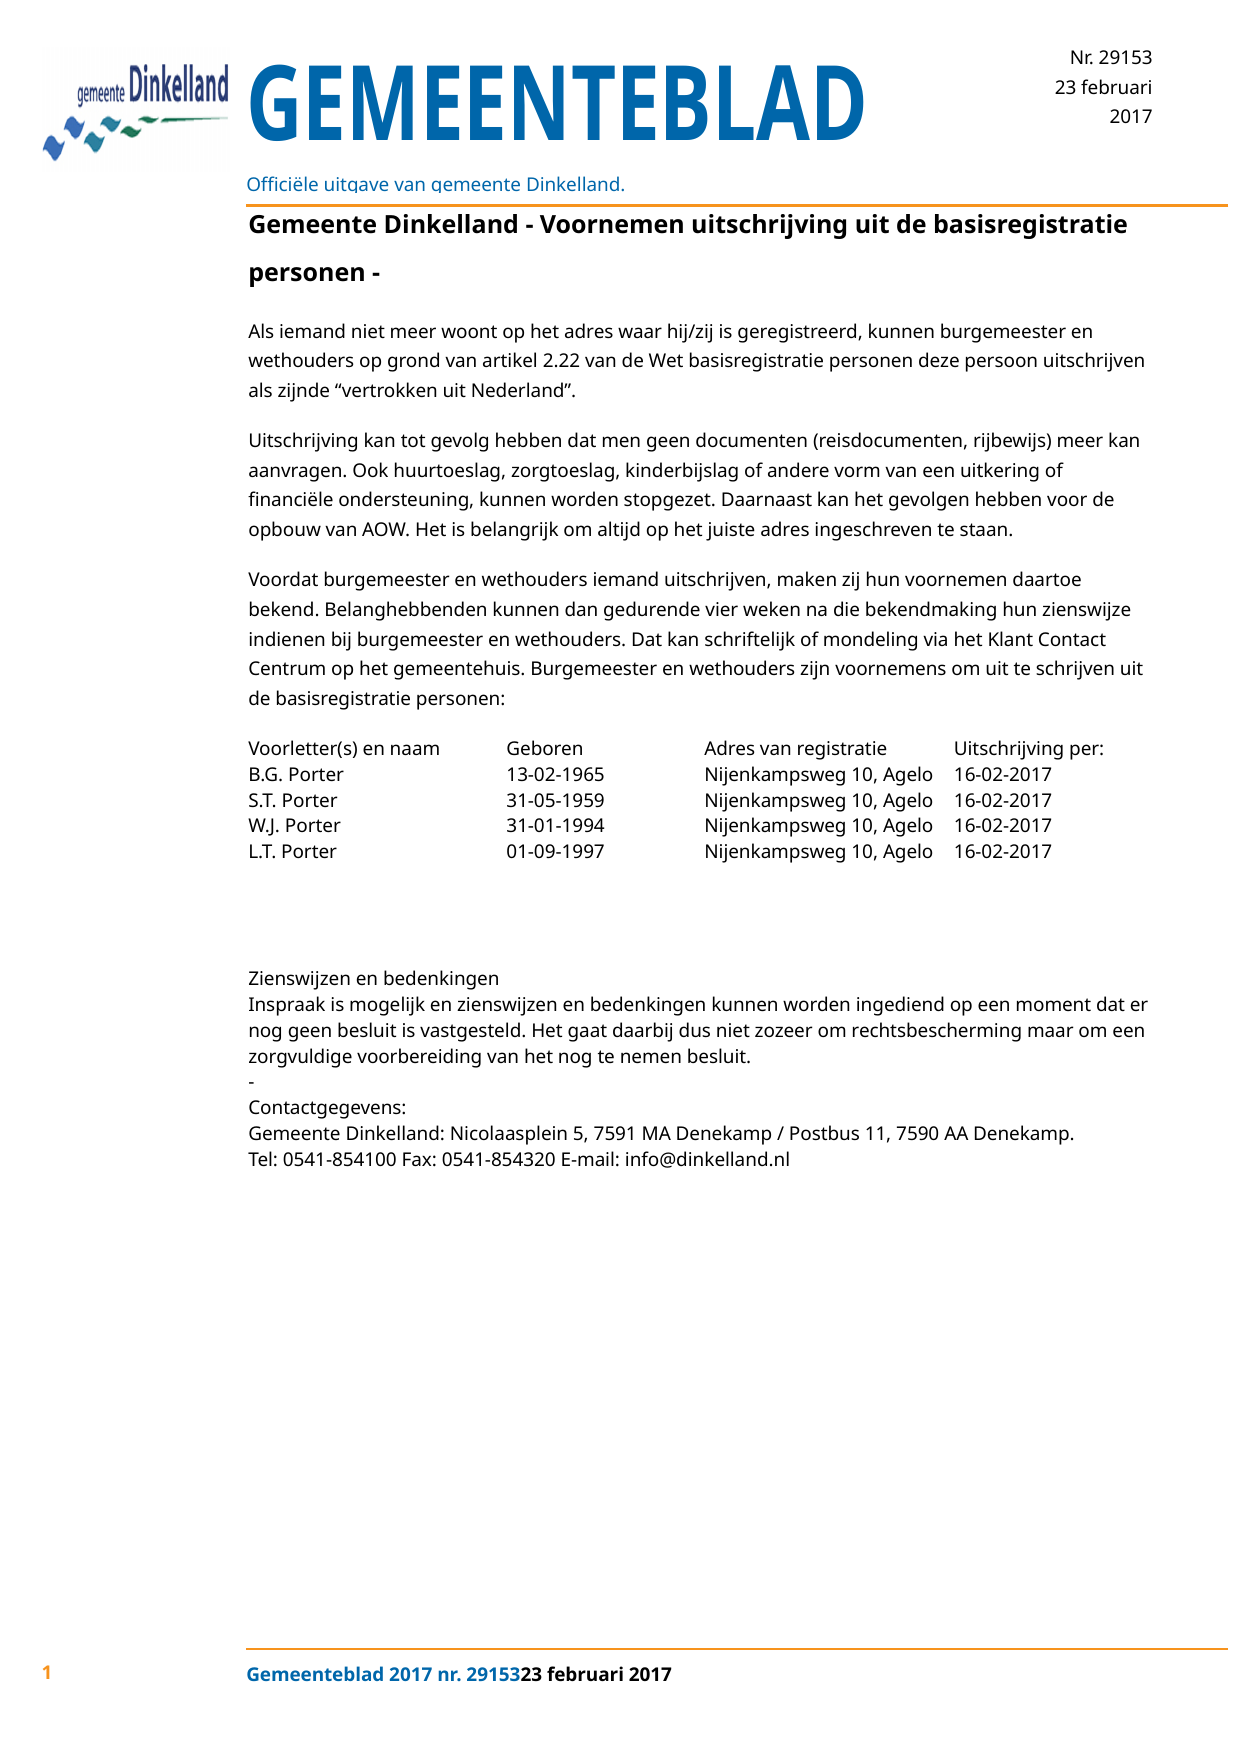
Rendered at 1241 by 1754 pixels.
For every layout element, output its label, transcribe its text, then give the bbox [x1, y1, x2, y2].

text Als iemand niet meer woont op het adres waar hij/zij is geregistreerd, kunnen burgemeester en wethouders op grond van artikel 2.22 van de Wet basisregistratie personen deze persoon uitschrijven als zijnde “vertrokken uit Nederland”. [248, 318, 1152, 403]
text Voordat burgemeester en wethouders iemand uitschrijven, maken zij hun voornemen daartoe bekend. Belanghebbenden kunnen dan gedurende vier weken na die bekendmaking hun zienswijze indienen bij burgemeester en wethouders. Dat kan schriftelijk of mondeling via het Klant Contact Centrum op het gemeentehuis. Burgemeester en wethouders zijn voornemens om uit te schrijven uit de basisregistratie personen: [248, 567, 1152, 711]
text Contactgegevens: [248, 1094, 1152, 1120]
table_cell Nijenkampsweg 10, Agelo [704, 839, 954, 864]
table_cell B.G. Porter [248, 761, 506, 787]
text Uitschrijving kan tot gevolg hebben dat men geen documenten (reisdocumenten, rijbewijs) meer kan aanvragen. Ook huurtoeslag, zorgtoeslag, kinderbijslag of andere vorm van een uitkering of financiële ondersteuning, kunnen worden stopgezet. Daarnaast kan het gevolgen hebben voor de opbouw van AOW. Het is belangrijk om altijd op het juiste adres ingeschreven te staan. [248, 427, 1152, 542]
text Zienswijzen en bedenkingen [248, 966, 1152, 991]
table_cell Nijenkampsweg 10, Agelo [704, 787, 954, 813]
table_cell 16-02-2017 [954, 787, 1152, 813]
table_cell 16-02-2017 [954, 839, 1152, 864]
table_cell 13-02-1965 [506, 761, 704, 787]
table_cell 31-01-1994 [506, 813, 704, 838]
table_cell 16-02-2017 [954, 761, 1152, 787]
table_cell 16-02-2017 [954, 813, 1152, 838]
text Gemeente Dinkelland: Nicolaasplein 5, 7591 MA Denekamp / Postbus 11, 7590 AA Denekamp. [248, 1120, 1152, 1146]
table_cell Nijenkampsweg 10, Agelo [704, 761, 954, 787]
table_cell L.T. Porter [248, 839, 506, 864]
picture [41, 47, 231, 172]
table_header Uitschrijving per: [954, 736, 1152, 761]
table_cell 01-09-1997 [506, 839, 704, 864]
text Inspraak is mogelijk en zienswijzen en bedenkingen kunnen worden ingediend op een moment dat er nog geen besluit is vastgesteld. Het gaat daarbij dus niet zozeer om rechtsbescherming maar om een zorgvuldige voorbereiding van het nog te nemen besluit. [248, 991, 1152, 1068]
table_header Adres van registratie [704, 736, 954, 761]
table_cell Nijenkampsweg 10, Agelo [704, 813, 954, 838]
text Gemeente Dinkelland - Voornemen uitschrijving uit de basisregistratie personen - [248, 207, 1152, 288]
text - [248, 1068, 1152, 1094]
table_cell S.T. Porter [248, 787, 506, 813]
table_cell W.J. Porter [248, 813, 506, 838]
text Tel: 0541-854100 Fax: 0541-854320 E-mail: info@dinkelland.nl [248, 1146, 1152, 1171]
table_cell 31-05-1959 [506, 787, 704, 813]
table_header Geboren [506, 736, 704, 761]
table_header Voorletter(s) en naam [248, 736, 506, 761]
